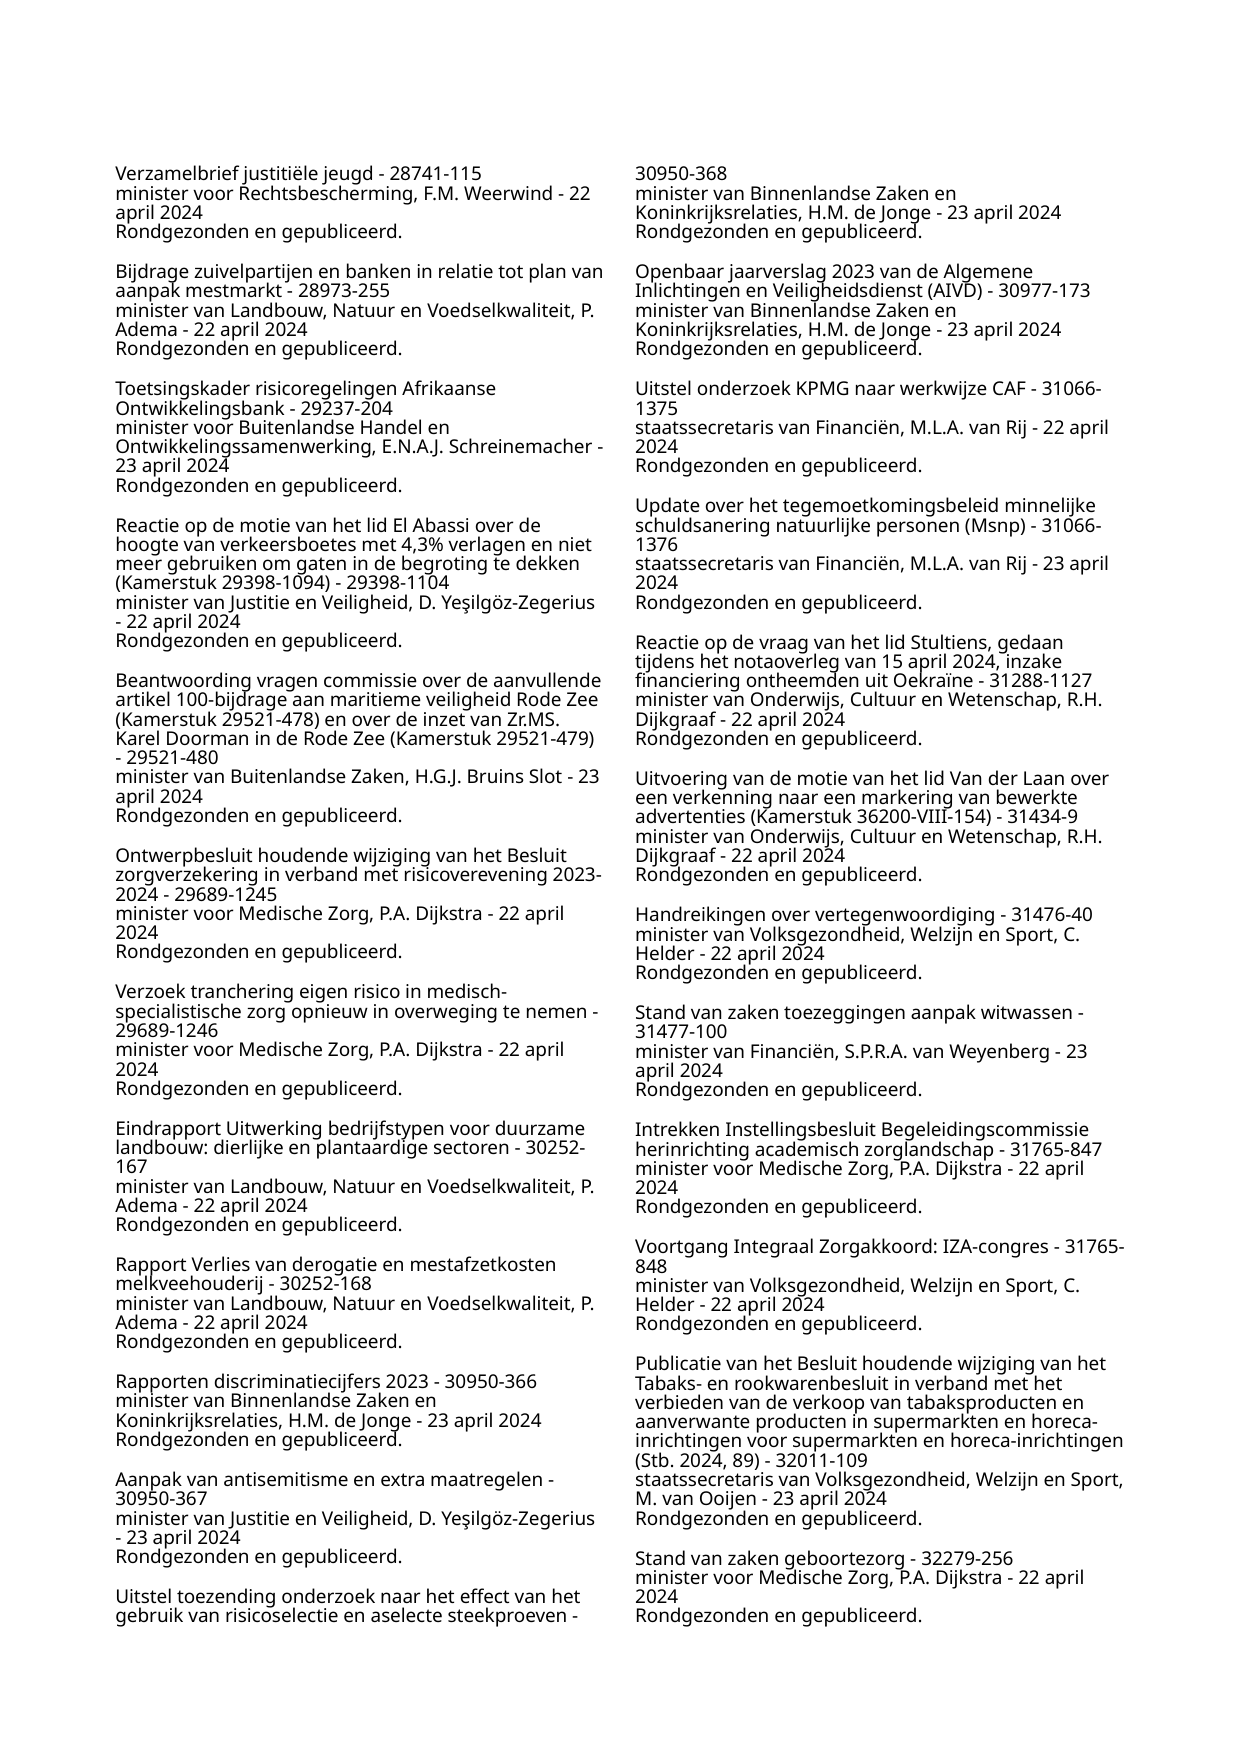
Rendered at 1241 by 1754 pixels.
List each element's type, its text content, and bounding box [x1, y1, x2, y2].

text Rondgezonden en gepubliceerd. [635, 1509, 1125, 1529]
text minister van Financiën, S.P.R.A. van Weyenberg - 23 april 2024 [635, 1043, 1125, 1081]
text minister van Binnenlandse Zaken en Koninkrijksrelaties, H.M. de Jonge - 23 april 2024 [115, 1392, 605, 1431]
text Rondgezonden en gepubliceerd. [635, 1315, 1125, 1335]
text minister van Volksgezondheid, Welzijn en Sport, C. Helder - 22 april 2024 [635, 1277, 1125, 1315]
text Rondgezonden en gepubliceerd. [635, 866, 1125, 886]
text minister van Binnenlandse Zaken en Koninkrijksrelaties, H.M. de Jonge - 23 april 2024 [635, 184, 1125, 223]
text minister van Landbouw, Natuur en Voedselkwaliteit, P. Adema - 22 april 2024 [115, 1295, 605, 1333]
text - 30950-368 [635, 165, 1125, 184]
text Uitstel onderzoek KPMG naar werkwijze CAF - 31066-1375 [635, 380, 1125, 419]
text Rondgezonden en gepubliceerd. [635, 1198, 1125, 1218]
text minister voor Medische Zorg, P.A. Dijkstra - 22 april 2024 [115, 1041, 605, 1080]
text Openbaar jaarverslag 2023 van de Algemene Inlichtingen en Veiligheidsdienst (AIVD) - 30977-173 [635, 263, 1125, 302]
text minister voor Buitenlandse Handel en Ontwikkelingssamenwerking, E.N.A.J. Schreinemacher - 23 april 2024 [115, 419, 605, 477]
text Handreikingen over vertegenwoordiging - 31476-40 [635, 906, 1125, 926]
text Rondgezonden en gepubliceerd. [115, 1080, 605, 1099]
text Rondgezonden en gepubliceerd. [115, 632, 605, 651]
text minister van Binnenlandse Zaken en Koninkrijksrelaties, H.M. de Jonge - 23 april 2024 [635, 302, 1125, 340]
text Rondgezonden en gepubliceerd. [115, 1548, 605, 1567]
text Bijdrage zuivelpartijen en banken in relatie tot plan van aanpak mestmarkt - 28973-255 [115, 263, 605, 302]
text Voortgang Integraal Zorgakkoord: IZA-congres - 31765-848 [635, 1238, 1125, 1277]
text Toetsingskader risicoregelingen Afrikaanse Ontwikkelingsbank - 29237-204 [115, 380, 605, 419]
text Rondgezonden en gepubliceerd. [115, 1333, 605, 1352]
text Publicatie van het Besluit houdende wijziging van het Tabaks- en rookwarenbesluit in verband met het verbieden van de verkoop van tabaksproducten en aanverwante producten in supermarkten en horeca- inrichtingen voor supermarkten en horeca-inrichtingen (Stb. 2024, 89) - 32011-109 [635, 1355, 1125, 1471]
text Rondgezonden en gepubliceerd. [635, 340, 1125, 359]
text staatssecretaris van Volksgezondheid, Welzijn en Sport, M. van Ooijen - 23 april 2024 [635, 1471, 1125, 1509]
text Rondgezonden en gepubliceerd. [115, 223, 605, 242]
text Intrekken Instellingsbesluit Begeleidingscommissie herinrichting academisch zorglandschap - 31765-847 [635, 1121, 1125, 1160]
text Rondgezonden en gepubliceerd. [635, 1081, 1125, 1101]
text Uitvoering van de motie van het lid Van der Laan over een verkenning naar een markering van bewerkte advertenties (Kamerstuk 36200-VIII-154) - 31434-9 [635, 770, 1125, 828]
text Verzoek tranchering eigen risico in medisch-specialistische zorg opnieuw in overweging te nemen - 29689-1246 [115, 983, 605, 1041]
text Reactie op de motie van het lid El Abassi over de hoogte van verkeersboetes met 4,3% verlagen en niet meer gebruiken om gaten in de begroting te dekken (Kamerstuk 29398-1094) - 29398-1104 [115, 517, 605, 594]
text Rondgezonden en gepubliceerd. [115, 477, 605, 496]
text Rondgezonden en gepubliceerd. [635, 594, 1125, 613]
text Rondgezonden en gepubliceerd. [635, 457, 1125, 477]
text minister van Onderwijs, Cultuur en Wetenschap, R.H. Dijkgraaf - 22 april 2024 [635, 828, 1125, 866]
text Rondgezonden en gepubliceerd. [115, 340, 605, 359]
text Rapporten discriminatiecijfers 2023 - 30950-366 [115, 1373, 605, 1392]
text Rondgezonden en gepubliceerd. [635, 223, 1125, 242]
text staatssecretaris van Financiën, M.L.A. van Rij - 23 april 2024 [635, 555, 1125, 594]
text Rondgezonden en gepubliceerd. [115, 807, 605, 826]
text minister van Justitie en Veiligheid, D. Yeşilgöz-Zegerius - 23 april 2024 [115, 1509, 605, 1548]
text minister van Volksgezondheid, Welzijn en Sport, C. Helder - 22 april 2024 [635, 926, 1125, 964]
text Aanpak van antisemitisme en extra maatregelen - 30950-367 [115, 1471, 605, 1509]
text Reactie op de vraag van het lid Stultiens, gedaan tijdens het notaoverleg van 15 april 2024, inzake financiering ontheemden uit Oekraïne - 31288-1127 [635, 634, 1125, 691]
text minister van Landbouw, Natuur en Voedselkwaliteit, P. Adema - 22 april 2024 [115, 302, 605, 340]
text minister van Buitenlandse Zaken, H.G.J. Bruins Slot - 23 april 2024 [115, 768, 605, 807]
text Verzamelbrief justitiële jeugd - 28741-115 [115, 165, 605, 184]
text Rondgezonden en gepubliceerd. [115, 943, 605, 963]
text Rapport Verlies van derogatie en mestafzetkosten melkveehouderij - 30252-168 [115, 1256, 605, 1295]
text Uitstel toezending onderzoek naar het effect van het gebruik van risicoselectie en aselecte steekproeven [115, 1588, 605, 1627]
text minister voor Medische Zorg, P.A. Dijkstra - 22 april 2024 [635, 1160, 1125, 1198]
text minister van Justitie en Veiligheid, D. Yeşilgöz-Zegerius - 22 april 2024 [115, 594, 605, 632]
text staatssecretaris van Financiën, M.L.A. van Rij - 22 april 2024 [635, 419, 1125, 457]
text Stand van zaken geboortezorg - 32279-256 [635, 1549, 1125, 1569]
text Stand van zaken toezeggingen aanpak witwassen - 31477-100 [635, 1004, 1125, 1043]
text minister van Onderwijs, Cultuur en Wetenschap, R.H. Dijkgraaf - 22 april 2024 [635, 691, 1125, 730]
text Eindrapport Uitwerking bedrijfstypen voor duurzame landbouw: dierlijke en plantaardige sectoren - 30252-167 [115, 1120, 605, 1178]
text minister voor Rechtsbescherming, F.M. Weerwind - 22 april 2024 [115, 184, 605, 223]
text minister voor Medische Zorg, P.A. Dijkstra - 22 april 2024 [115, 905, 605, 943]
text minister voor Medische Zorg, P.A. Dijkstra - 22 april 2024 [635, 1569, 1125, 1607]
text Rondgezonden en gepubliceerd. [635, 1607, 1125, 1627]
text minister van Landbouw, Natuur en Voedselkwaliteit, P. Adema - 22 april 2024 [115, 1178, 605, 1216]
text Rondgezonden en gepubliceerd. [635, 730, 1125, 749]
text Rondgezonden en gepubliceerd. [635, 964, 1125, 983]
text Rondgezonden en gepubliceerd. [115, 1216, 605, 1235]
text Beantwoording vragen commissie over de aanvullende artikel 100-bijdrage aan maritieme veiligheid Rode Zee (Kamerstuk 29521-478) en over de inzet van Zr.MS. Karel Doorman in de Rode Zee (Kamerstuk 29521-479) - 29521-480 [115, 672, 605, 768]
text Ontwerpbesluit houdende wijziging van het Besluit zorgverzekering in verband met risicoverevening 2023-2024 - 29689-1245 [115, 847, 605, 905]
text Rondgezonden en gepubliceerd. [115, 1431, 605, 1450]
text Update over het tegemoetkomingsbeleid minnelijke schuldsanering natuurlijke personen (Msnp) - 31066-1376 [635, 497, 1125, 555]
